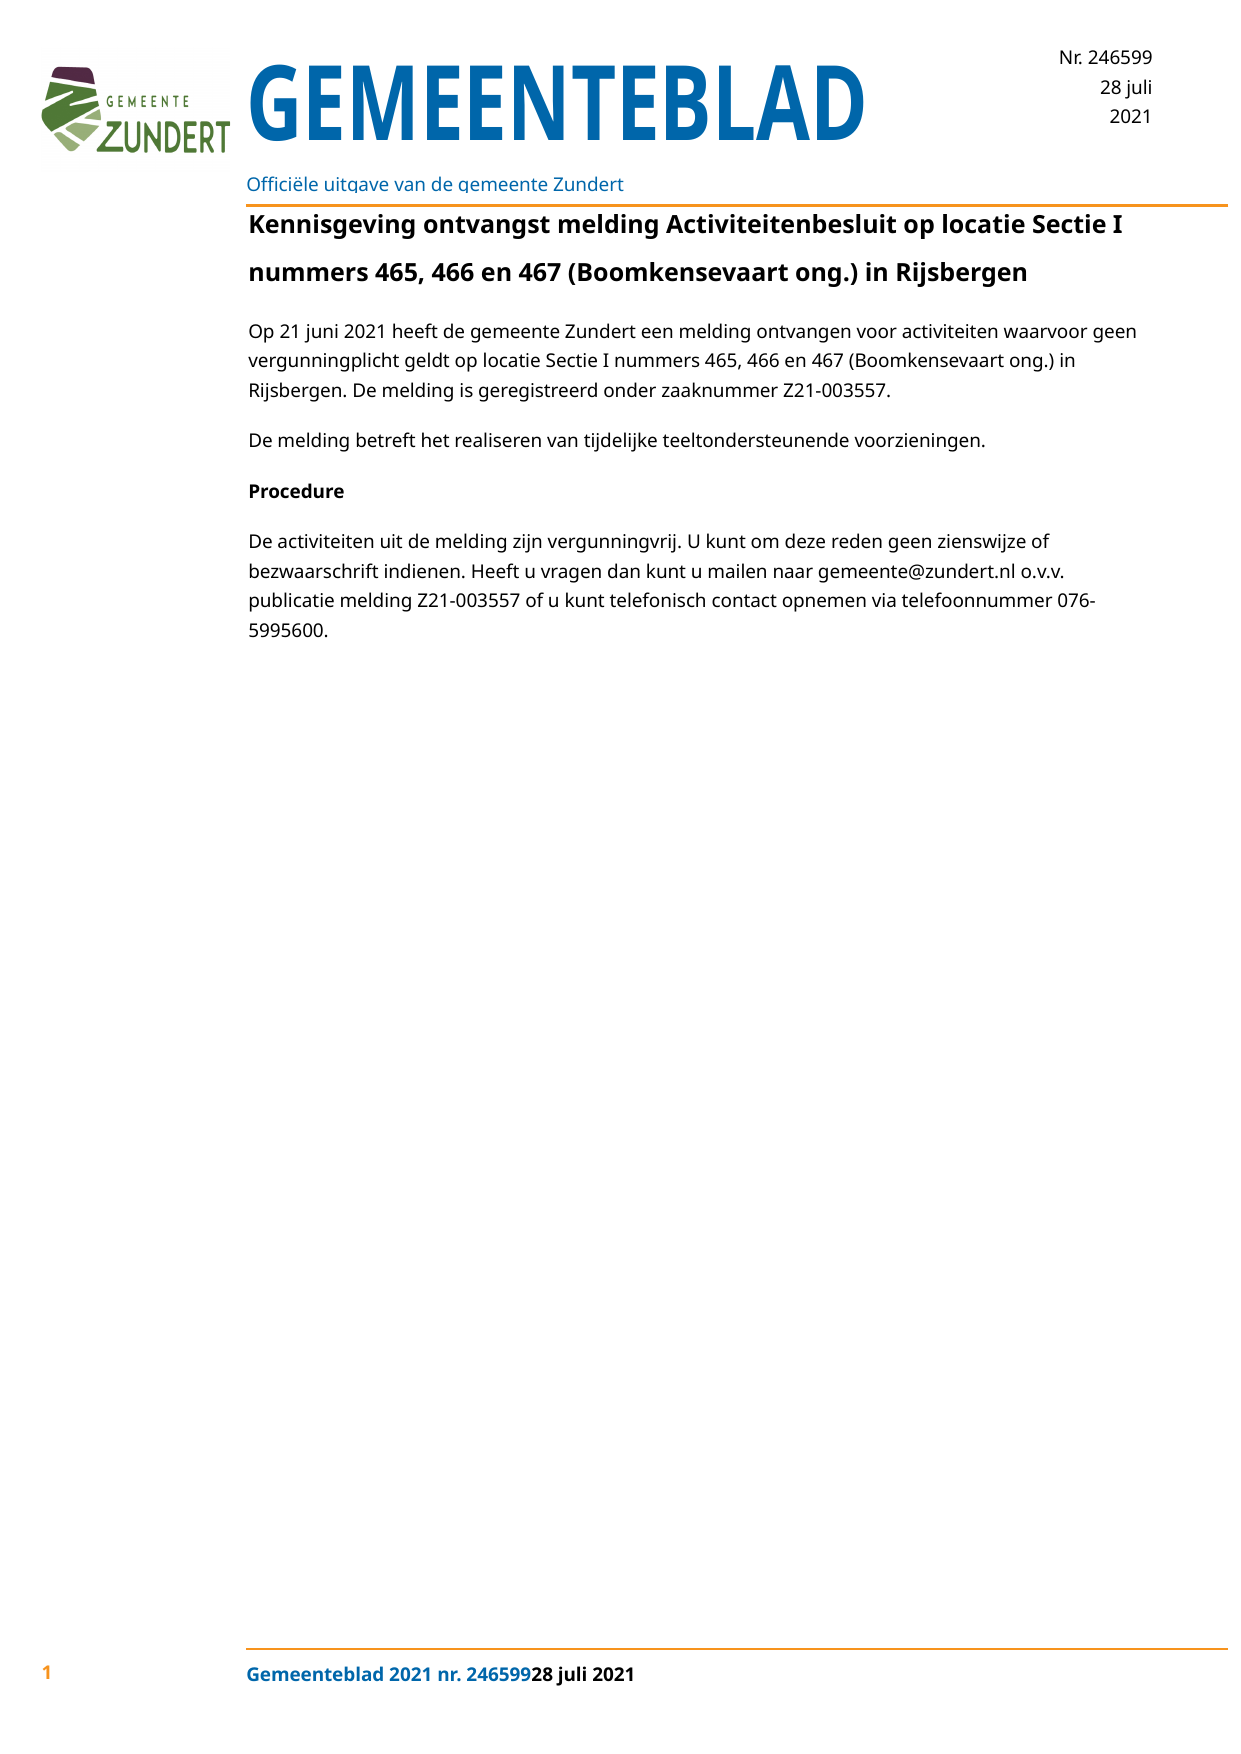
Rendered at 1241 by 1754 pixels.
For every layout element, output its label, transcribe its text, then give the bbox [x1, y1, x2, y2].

text Procedure [248, 478, 1152, 504]
text De melding betreft het realiseren van tijdelijke teeltondersteunende voorzieningen. [248, 427, 1152, 453]
picture [41, 47, 231, 172]
text Op 21 juni 2021 heeft de gemeente Zundert een melding ontvangen voor activiteiten waarvoor geen vergunningplicht geldt op locatie Sectie I nummers 465, 466 en 467 (Boomkensevaart ong.) in Rijsbergen. De melding is geregistreerd onder zaaknummer Z21-003557. [248, 318, 1152, 403]
text De activiteiten uit de melding zijn vergunningvrij. U kunt om deze reden geen zienswijze of bezwaarschrift indienen. Heeft u vragen dan kunt u mailen naar gemeente@zundert.nl o.v.v. publicatie melding Z21-003557 of u kunt telefonisch contact opnemen via telefoonnummer 076-5995600. [248, 528, 1152, 643]
text Kennisgeving ontvangst melding Activiteitenbesluit op locatie Sectie I nummers 465, 466 en 467 (Boomkensevaart ong.) in Rijsbergen [248, 207, 1152, 288]
